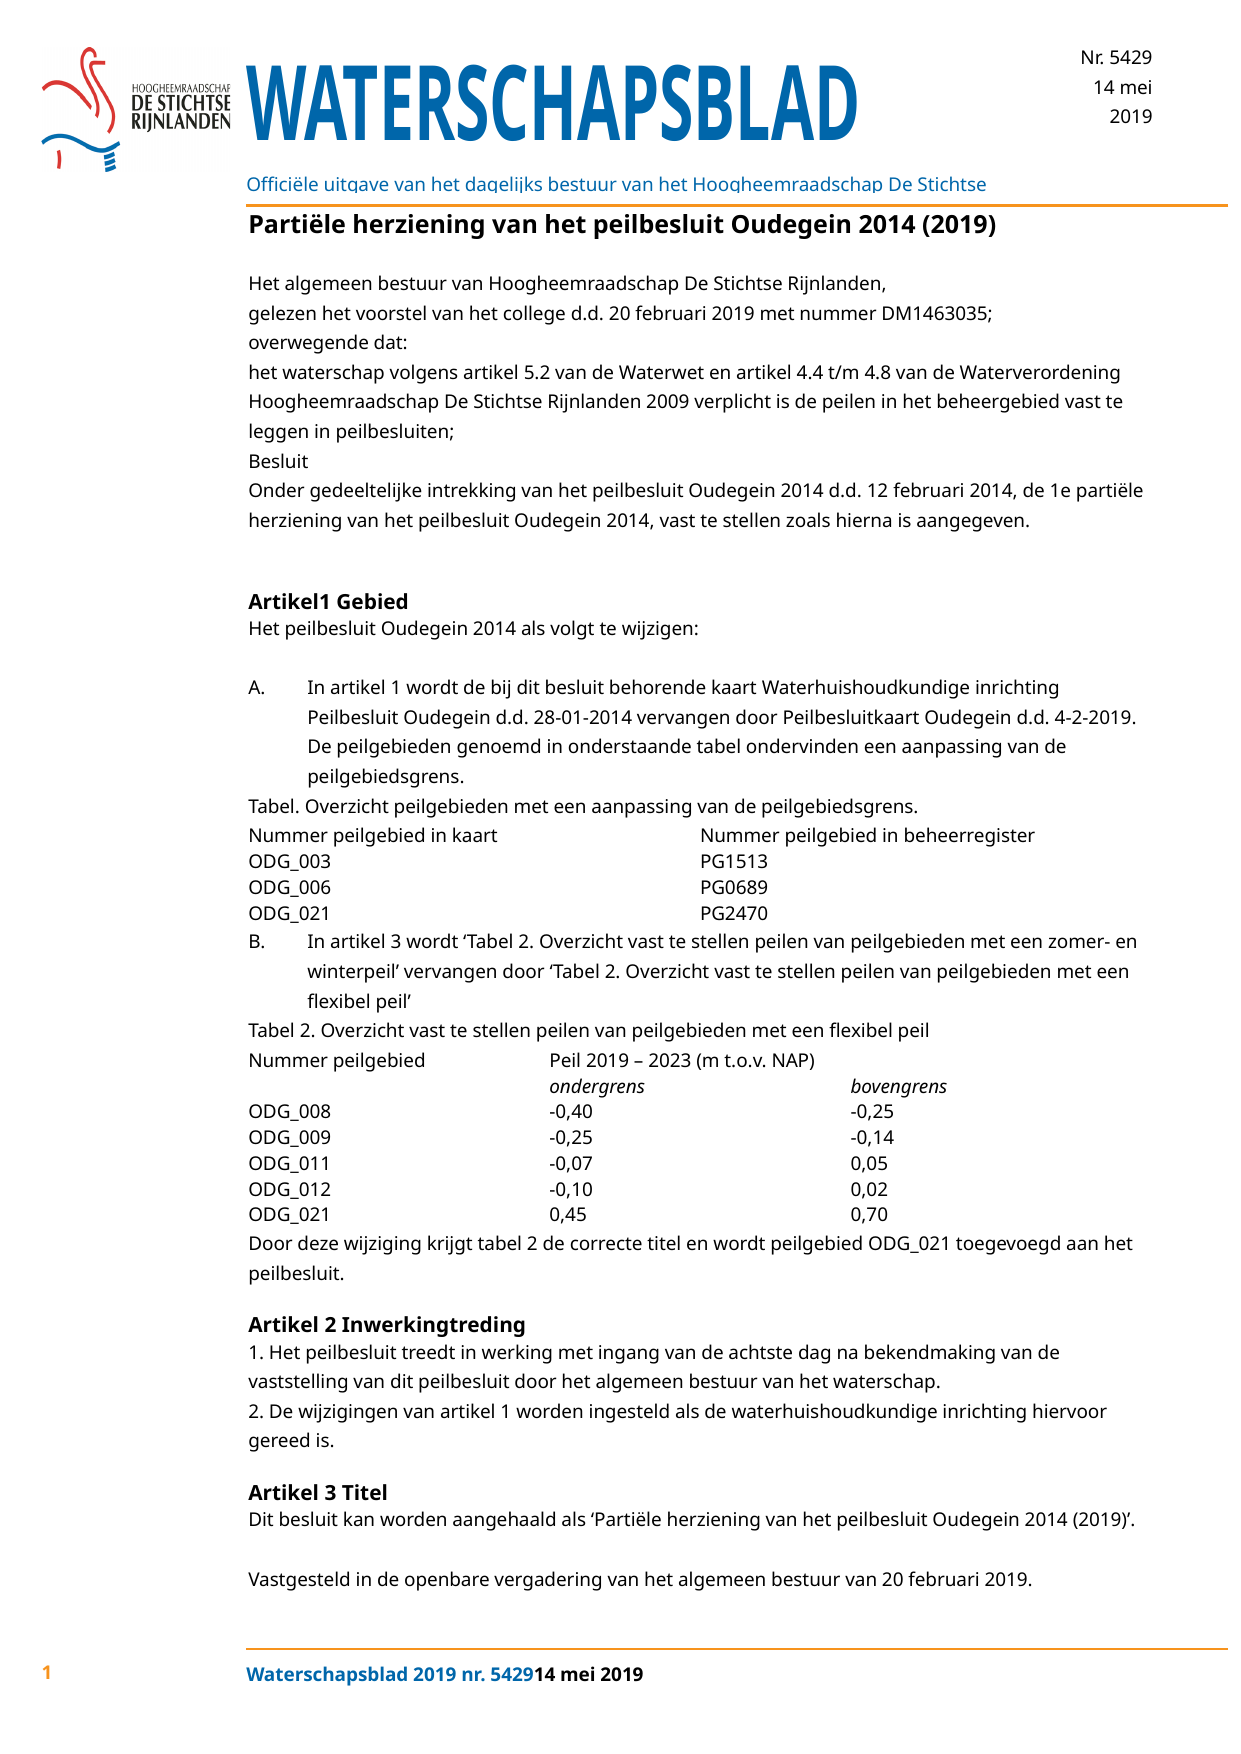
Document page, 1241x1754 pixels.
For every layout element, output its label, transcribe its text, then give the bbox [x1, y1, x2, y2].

text Besluit [248, 448, 1152, 473]
text 2. De wijzigingen van artikel 1 worden ingesteld als de waterhuishoudkundige inrichting hiervoor gereed is. [248, 1398, 1152, 1453]
table_cell [248, 1073, 549, 1099]
table_cell bovengrens [850, 1073, 1152, 1099]
text het waterschap volgens artikel 5.2 van de Waterwet en artikel 4.4 t/m 4.8 van de Waterverordening Hoogheemraadschap De Stichtse Rijnlanden 2009 verplicht is de peilen in het beheergebied vast te leggen in peilbesluiten; [248, 359, 1152, 444]
text Partiële herziening van het peilbesluit Oudegein 2014 (2019) [248, 207, 1152, 241]
text Onder gedeeltelijke intrekking van het peilbesluit Oudegein 2014 d.d. 12 februari 2014, de 1e partiële herziening van het peilbesluit Oudegein 2014, vast te stellen zoals hierna is aangegeven. [248, 477, 1152, 533]
table_cell ODG_011 [248, 1150, 549, 1176]
table_cell ODG_021 [248, 1202, 549, 1227]
text Tabel. Overzicht peilgebieden met een aanpassing van de peilgebiedsgrens. [248, 793, 1152, 819]
table_cell ondergrens [549, 1073, 850, 1099]
table_cell 0,05 [850, 1150, 1152, 1176]
table_header Peil 2019 – 2023 (m t.o.v. NAP) [549, 1047, 1152, 1073]
table_cell PG0689 [700, 874, 1152, 900]
table_cell 0,02 [850, 1176, 1152, 1202]
table_cell ODG_021 [248, 900, 700, 926]
text Dit besluit kan worden aangehaald als ‘Partiële herziening van het peilbesluit Oudegein 2014 (2019)’. [248, 1507, 1152, 1532]
picture [41, 47, 231, 172]
text Vastgesteld in de openbare vergadering van het algemeen bestuur van 20 februari 2019. [248, 1566, 1152, 1591]
text Het peilbesluit Oudegein 2014 als volgt te wijzigen: [248, 615, 1152, 641]
table_header Nummer peilgebied in kaart [248, 823, 700, 848]
text gelezen het voorstel van het college d.d. 20 februari 2019 met nummer DM1463035; [248, 300, 1152, 326]
table_cell ODG_008 [248, 1099, 549, 1124]
text Het algemeen bestuur van Hoogheemraadschap De Stichtse Rijnlanden, [248, 270, 1152, 296]
table_header Nummer peilgebied in beheerregister [700, 823, 1152, 848]
table_cell ODG_003 [248, 848, 700, 874]
text Door deze wijziging krijgt tabel 2 de correcte titel en wordt peilgebied ODG_021 toegevoegd aan het peilbesluit. [248, 1231, 1152, 1286]
table_cell -0,10 [549, 1176, 850, 1202]
table_header Nummer peilgebied [248, 1047, 549, 1073]
table_cell ODG_012 [248, 1176, 549, 1202]
table_cell PG2470 [700, 900, 1152, 926]
table_cell ODG_006 [248, 874, 700, 900]
text 1. Het peilbesluit treedt in werking met ingang van de achtste dag na bekendmaking van de vaststelling van dit peilbesluit door het algemeen bestuur van het waterschap. [248, 1339, 1152, 1394]
list In artikel 1 wordt de bij dit besluit behorende kaart Waterhuishoudkundige inrichting Peilbesluit Oudegein d.d. 28-01-2014 vervangen door Peilbesluitkaart Oudegein d.d. 4-2-2019. De peilgebieden genoemd in onderstaande tabel ondervinden een aanpassing van de peilgebiedsgrens. [248, 674, 1152, 789]
table_cell -0,25 [549, 1124, 850, 1150]
list In artikel 3 wordt ‘Tabel 2. Overzicht vast te stellen peilen van peilgebieden met een zomer- en winterpeil’ vervangen door ‘Tabel 2. Overzicht vast te stellen peilen van peilgebieden met een flexibel peil’ [248, 929, 1152, 1014]
text overwegende dat: [248, 329, 1152, 355]
table_cell -0,25 [850, 1099, 1152, 1124]
text Artikel1 Gebied [248, 587, 1152, 615]
table_cell -0,40 [549, 1099, 850, 1124]
table_cell ODG_009 [248, 1124, 549, 1150]
table_cell -0,07 [549, 1150, 850, 1176]
table_cell 0,45 [549, 1202, 850, 1227]
table_cell 0,70 [850, 1202, 1152, 1227]
table_cell -0,14 [850, 1124, 1152, 1150]
text Tabel 2. Overzicht vast te stellen peilen van peilgebieden met een flexibel peil [248, 1017, 1152, 1043]
table_cell PG1513 [700, 848, 1152, 874]
text Artikel 3 Titel [248, 1478, 1152, 1507]
text Artikel 2 Inwerkingtreding [248, 1311, 1152, 1339]
